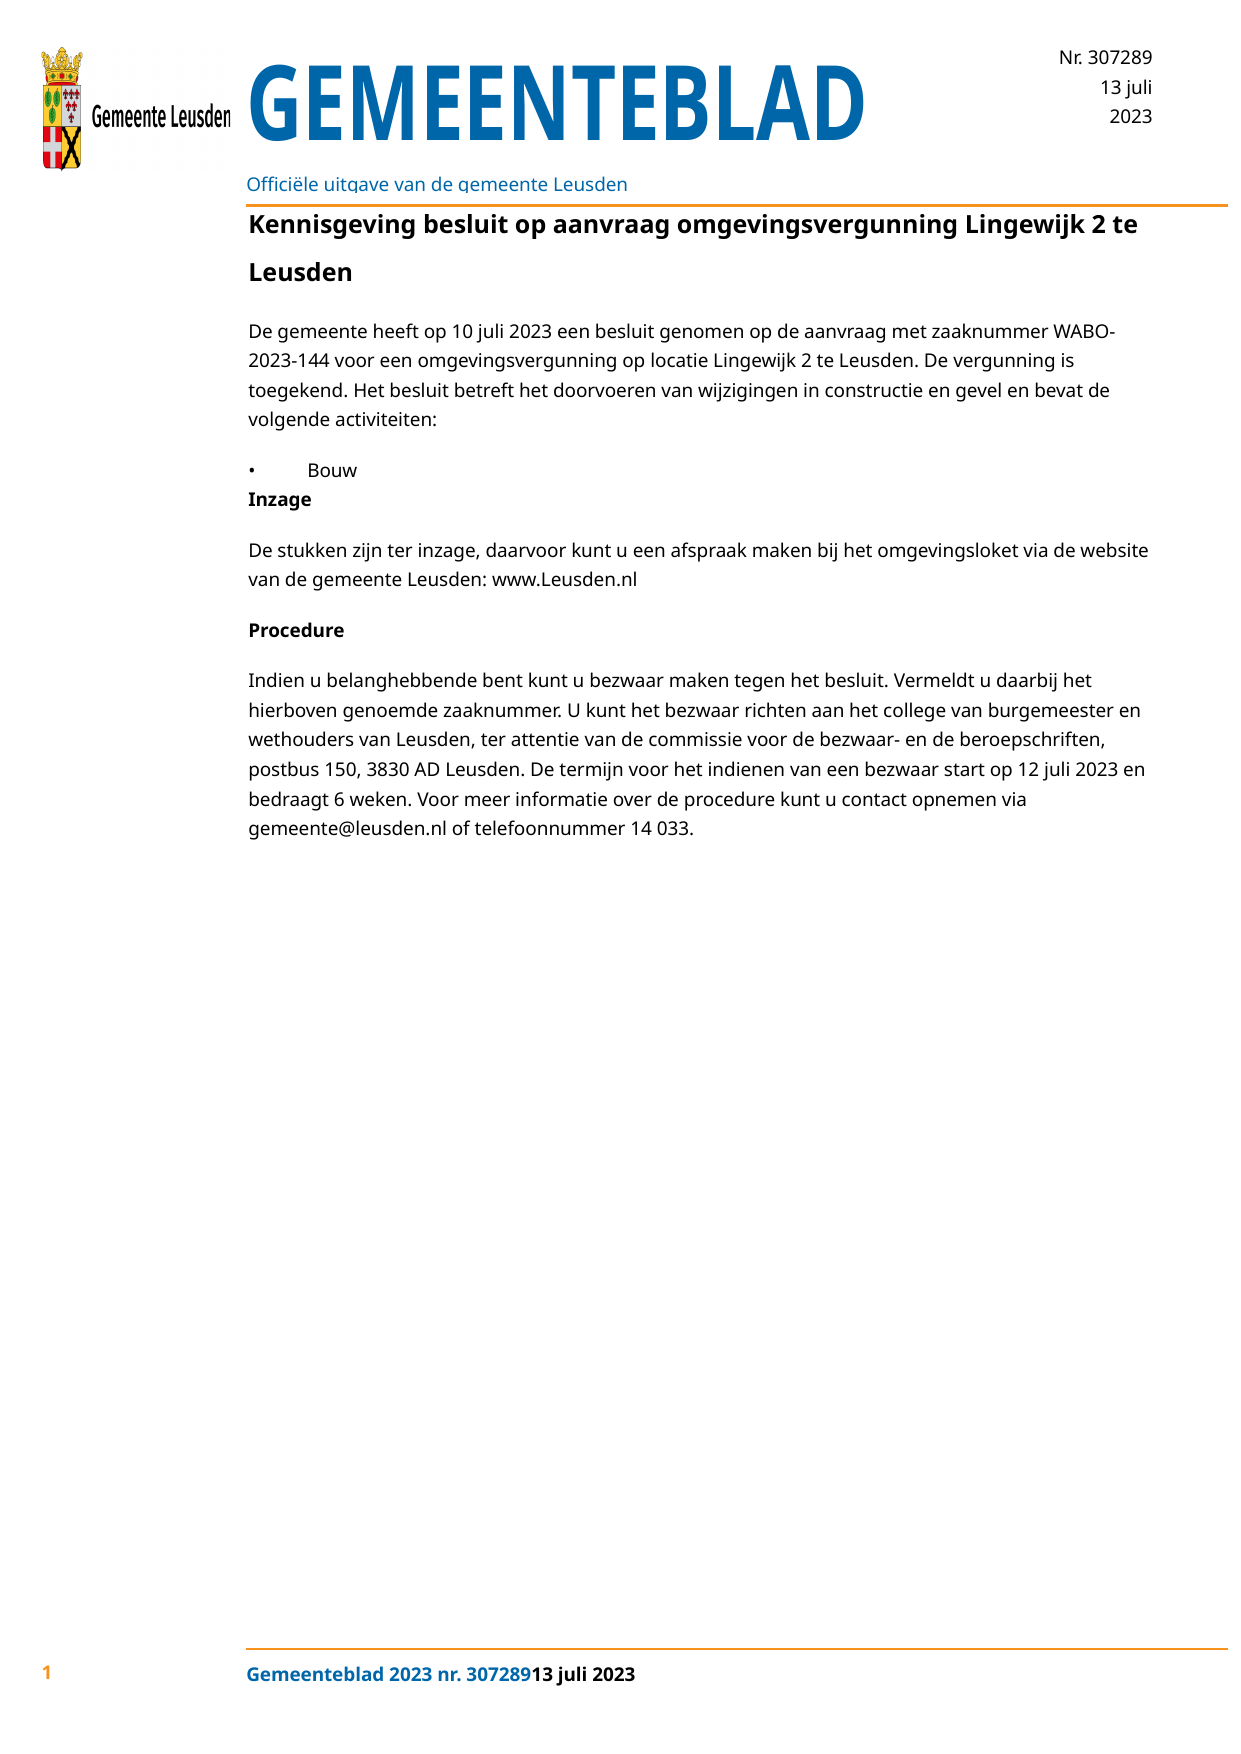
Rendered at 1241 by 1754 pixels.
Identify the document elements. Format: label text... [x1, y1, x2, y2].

text Indien u belanghebbende bent kunt u bezwaar maken tegen het besluit. Vermeldt u daarbij het hierboven genoemde zaaknummer. U kunt het bezwaar richten aan het college van burgemeester en wethouders van Leusden, ter attentie van de commissie voor de bezwaar- en de beroepschriften, postbus 150, 3830 AD Leusden. De termijn voor het indienen van een bezwaar start op 12 juli 2023 en bedraagt 6 weken. Voor meer informatie over de procedure kunt u contact opnemen via gemeente@leusden.nl of telefoonnummer 14 033. [248, 667, 1152, 841]
text De stukken zijn ter inzage, daarvoor kunt u een afspraak maken bij het omgevingsloket via de website van de gemeente Leusden: www.Leusden.nl [248, 537, 1152, 592]
picture [41, 47, 231, 172]
text De gemeente heeft op 10 juli 2023 een besluit genomen op de aanvraag met zaaknummer WABO-2023-144 voor een omgevingsvergunning op locatie Lingewijk 2 te Leusden. De vergunning is toegekend. Het besluit betreft het doorvoeren van wijzigingen in constructie en gevel en bevat de volgende activiteiten: [248, 318, 1152, 432]
text Procedure [248, 617, 1152, 643]
text Inzage [248, 487, 1152, 512]
list Bouw [248, 457, 1152, 483]
text Kennisgeving besluit op aanvraag omgevingsvergunning Lingewijk 2 te Leusden [248, 207, 1152, 288]
